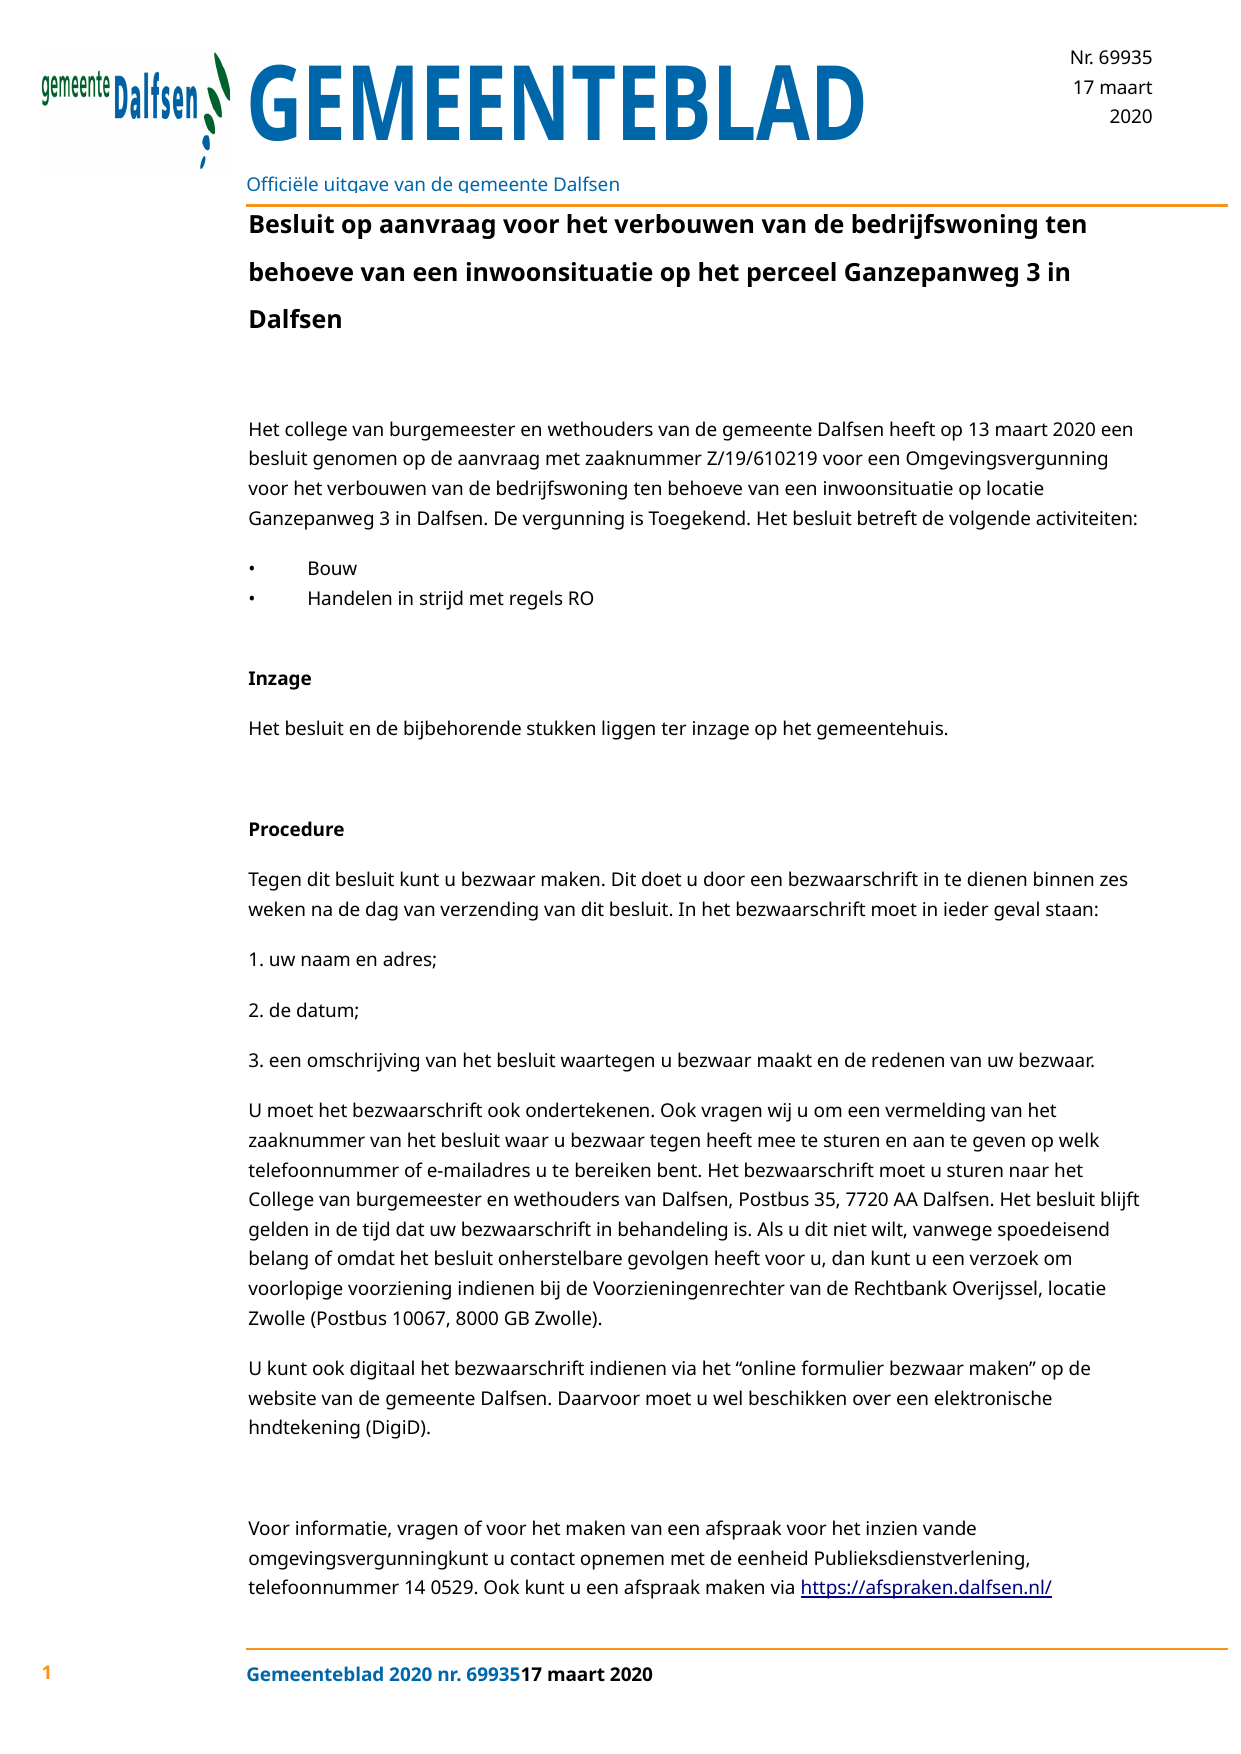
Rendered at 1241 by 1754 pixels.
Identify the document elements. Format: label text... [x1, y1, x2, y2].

text U kunt ook digitaal het bezwaarschrift indienen via het “online formulier bezwaar maken” op de website van de gemeente Dalfsen. Daarvoor moet u wel beschikken over een elektronische hndtekening (DigiD). [248, 1355, 1152, 1440]
picture [41, 47, 231, 172]
text Tegen dit besluit kunt u bezwaar maken. Dit doet u door een bezwaarschrift in te dienen binnen zes weken na de dag van verzending van dit besluit. In het bezwaarschrift moet in ieder geval staan: [248, 866, 1152, 922]
list Bouw [248, 555, 1152, 581]
text Besluit op aanvraag voor het verbouwen van de bedrijfswoning ten behoeve van een inwoonsituatie op het perceel Ganzepanweg 3 in Dalfsen [248, 207, 1152, 336]
text U moet het bezwaarschrift ook ondertekenen. Ook vragen wij u om een vermelding van het zaaknummer van het besluit waar u bezwaar tegen heeft mee te sturen en aan te geven op welk telefoonnummer of e-mailadres u te bereiken bent. Het bezwaarschrift moet u sturen naar het College van burgemeester en wethouders van Dalfsen, Postbus 35, 7720 AA Dalfsen. Het besluit blijft gelden in de tijd dat uw bezwaarschrift in behandeling is. Als u dit niet wilt, vanwege spoedeisend belang of omdat het besluit onherstelbare gevolgen heeft voor u, dan kunt u een verzoek om voorlopige voorziening indienen bij de Voorzieningenrechter van de Rechtbank Overijssel, locatie Zwolle (Postbus 10067, 8000 GB Zwolle). [248, 1098, 1152, 1330]
list Handelen in strijd met regels RO [248, 585, 1152, 610]
text Het college van burgemeester en wethouders van de gemeente Dalfsen heeft op 13 maart 2020 een besluit genomen op de aanvraag met zaaknummer Z/19/610219 voor een Omgevingsvergunning voor het verbouwen van de bedrijfswoning ten behoeve van een inwoonsituatie op locatie Ganzepanweg 3 in Dalfsen. De vergunning is Toegekend. Het besluit betreft de volgende activiteiten: [248, 416, 1152, 530]
text Het besluit en de bijbehorende stukken liggen ter inzage op het gemeentehuis. [248, 715, 1152, 741]
text Procedure [248, 816, 1152, 842]
text 1. uw naam en adres; [248, 946, 1152, 972]
text 3. een omschrijving van het besluit waartegen u bezwaar maakt en de redenen van uw bezwaar. [248, 1047, 1152, 1073]
text Voor informatie, vragen of voor het maken van een afspraak voor het inzien vande omgevingsvergunningkunt u contact opnemen met de eenheid Publieksdienstverlening, telefoonnummer 14 0529. Ook kunt u een afspraak maken via https://afspraken.dalfsen.nl/ [248, 1515, 1152, 1600]
text 2. de datum; [248, 997, 1152, 1022]
text Inzage [248, 665, 1152, 690]
